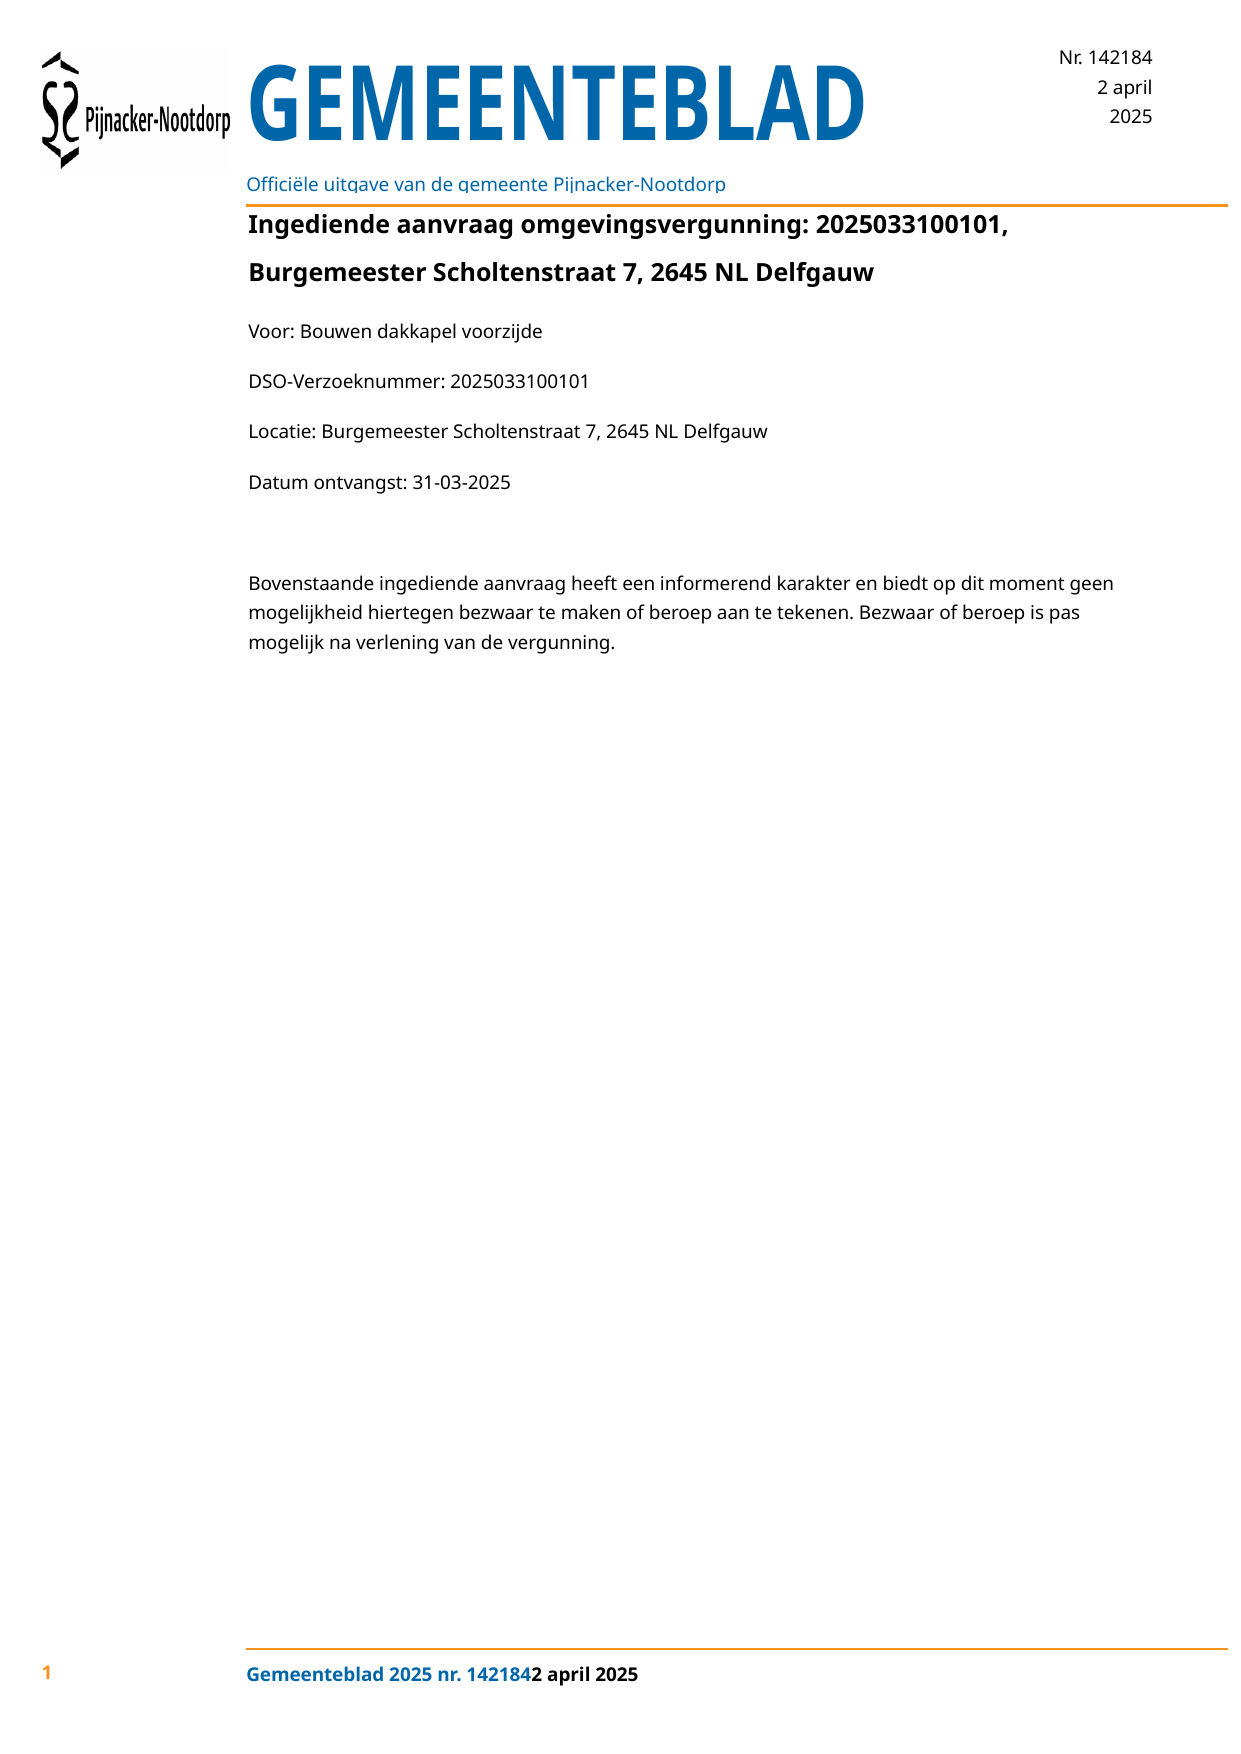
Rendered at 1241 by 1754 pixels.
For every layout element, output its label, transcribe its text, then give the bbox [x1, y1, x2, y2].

text Bovenstaande ingediende aanvraag heeft een informerend karakter en biedt op dit moment geen mogelijkheid hiertegen bezwaar te maken of beroep aan te tekenen. Bezwaar of beroep is pas mogelijk na verlening van de vergunning. [248, 570, 1152, 655]
picture [41, 47, 231, 172]
text Voor: Bouwen dakkapel voorzijde [248, 318, 1152, 344]
text Datum ontvangst: 31-03-2025 [248, 469, 1152, 495]
text Locatie: Burgemeester Scholtenstraat 7, 2645 NL Delfgauw [248, 419, 1152, 444]
text DSO-Verzoeknummer: 2025033100101 [248, 368, 1152, 394]
text Ingediende aanvraag omgevingsvergunning: 2025033100101, Burgemeester Scholtenstraat 7, 2645 NL Delfgauw [248, 207, 1152, 288]
